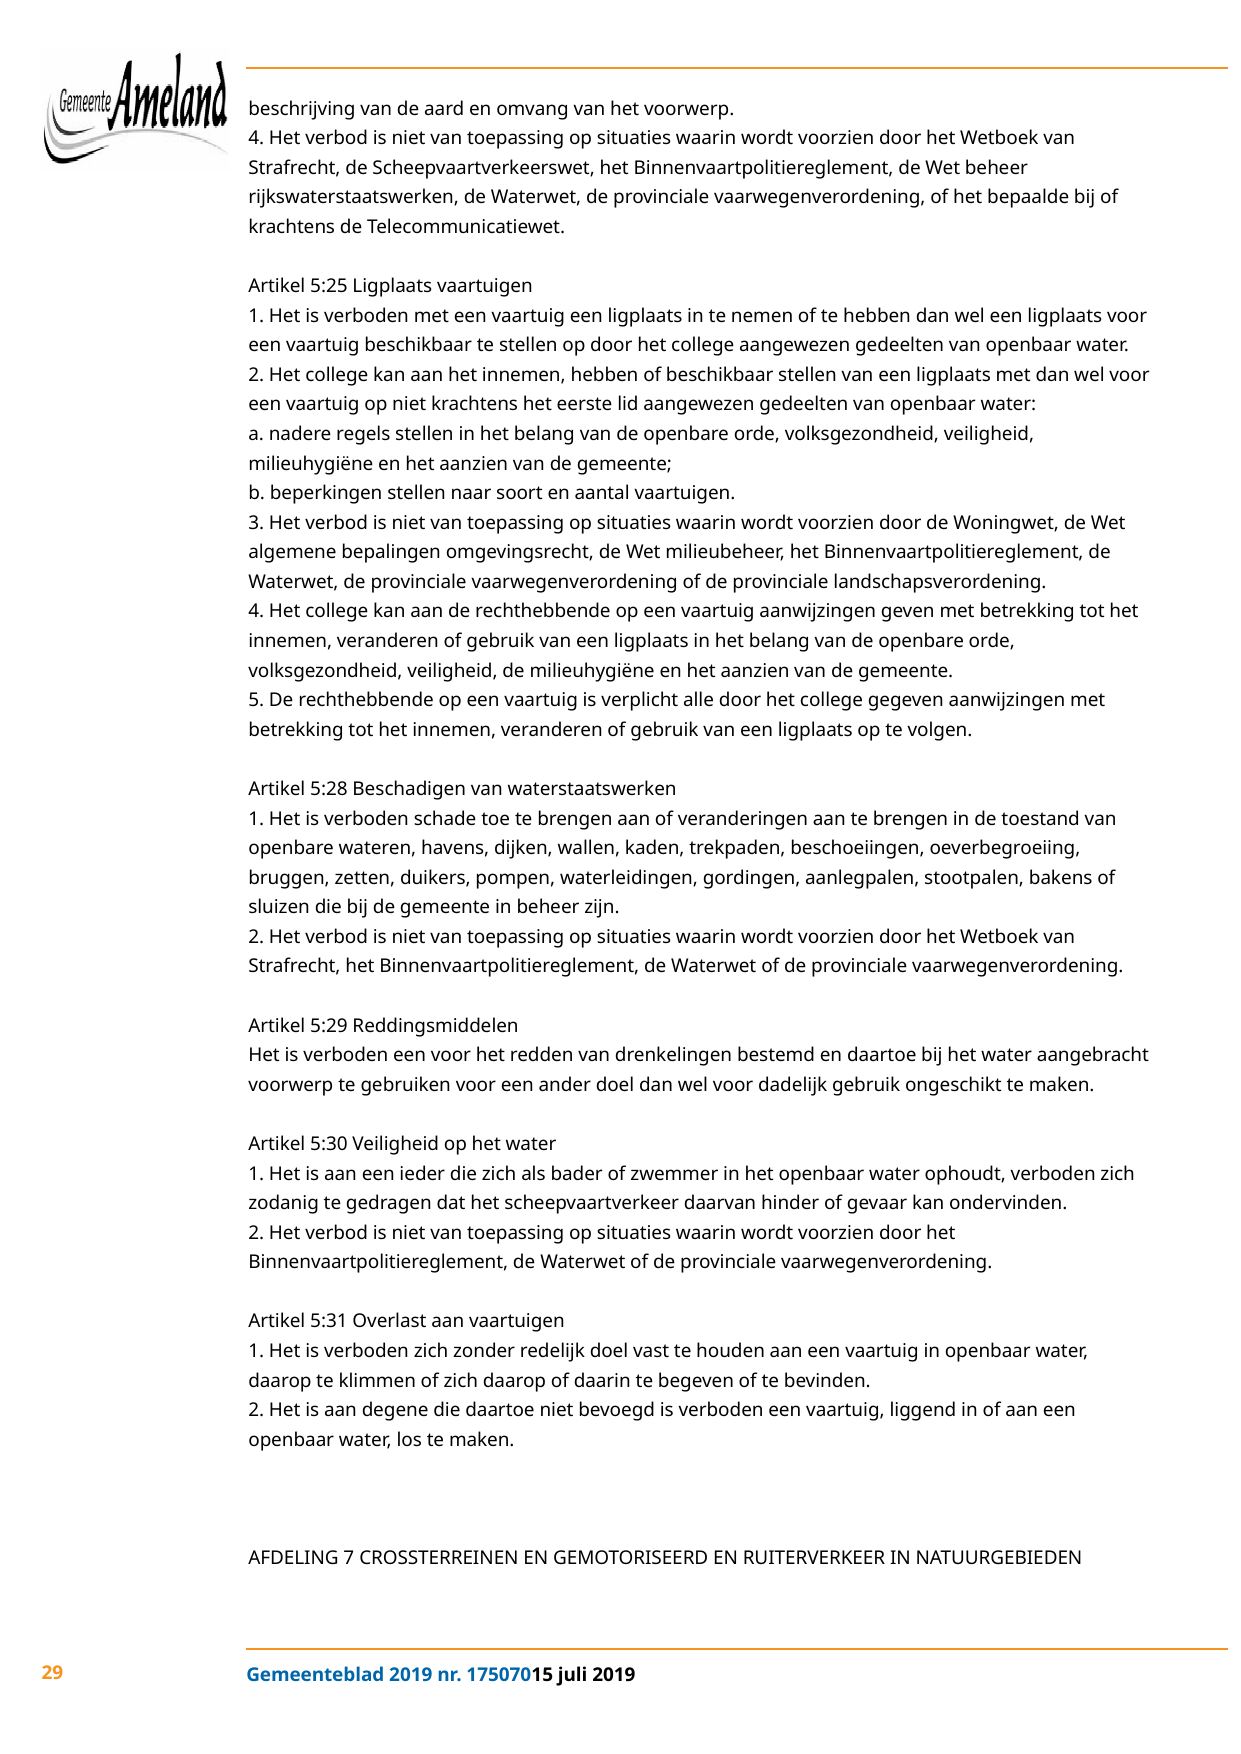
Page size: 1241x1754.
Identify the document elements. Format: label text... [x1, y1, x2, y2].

text Artikel 5:28 Beschadigen van waterstaatswerken [248, 775, 1152, 801]
text 2. Het is aan degene die daartoe niet bevoegd is verboden een vaartuig, liggend in of aan een openbaar water, los te maken. [248, 1396, 1152, 1452]
text Artikel 5:29 Reddingsmiddelen [248, 1012, 1152, 1038]
text a. nadere regels stellen in het belang van de openbare orde, volksgezondheid, veiligheid, milieuhygiëne en het aanzien van de gemeente; [248, 420, 1152, 476]
text 5. De rechthebbende op een vaartuig is verplicht alle door het college gegeven aanwijzingen met betrekking tot het innemen, veranderen of gebruik van een ligplaats op te volgen. [248, 686, 1152, 742]
text Artikel 5:25 Ligplaats vaartuigen [248, 272, 1152, 298]
text 1. Het is verboden met een vaartuig een ligplaats in te nemen of te hebben dan wel een ligplaats voor een vaartuig beschikbaar te stellen op door het college aangewezen gedeelten van openbaar water. [248, 302, 1152, 357]
text Artikel 5:30 Veiligheid op het water [248, 1130, 1152, 1156]
text 4. Het college kan aan de rechthebbende op een vaartuig aanwijzingen geven met betrekking tot het innemen, veranderen of gebruik van een ligplaats in het belang van de openbare orde, volksgezondheid, veiligheid, de milieuhygiëne en het aanzien van de gemeente. [248, 598, 1152, 683]
text 2. Het college kan aan het innemen, hebben of beschikbaar stellen van een ligplaats met dan wel voor een vaartuig op niet krachtens het eerste lid aangewezen gedeelten van openbaar water: [248, 361, 1152, 416]
text 4. Het verbod is niet van toepassing op situaties waarin wordt voorzien door het Wetboek van Strafrecht, de Scheepvaartverkeerswet, het Binnenvaartpolitiereglement, de Wet beheer rijkswaterstaatswerken, de Waterwet, de provinciale vaarwegenverordening, of het bepaalde bij of krachtens de Telecommunicatiewet. [248, 124, 1152, 239]
picture [41, 47, 231, 172]
text 1. Het is verboden zich zonder redelijk doel vast te houden aan een vaartuig in openbaar water, daarop te klimmen of zich daarop of daarin te begeven of te bevinden. [248, 1337, 1152, 1393]
text Het is verboden een voor het redden van drenkelingen bestemd en daartoe bij het water aangebracht voorwerp te gebruiken voor een ander doel dan wel voor dadelijk gebruik ongeschikt te maken. [248, 1041, 1152, 1097]
text b. beperkingen stellen naar soort en aantal vaartuigen. [248, 479, 1152, 505]
text 2. Het verbod is niet van toepassing op situaties waarin wordt voorzien door het Wetboek van Strafrecht, het Binnenvaartpolitiereglement, de Waterwet of de provinciale vaarwegenverordening. [248, 923, 1152, 978]
text 3. Het verbod is niet van toepassing op situaties waarin wordt voorzien door de Woningwet, de Wet algemene bepalingen omgevingsrecht, de Wet milieubeheer, het Binnenvaartpolitiereglement, de Waterwet, de provinciale vaarwegenverordening of de provinciale landschapsverordening. [248, 509, 1152, 594]
text 2. Het verbod is niet van toepassing op situaties waarin wordt voorzien door het Binnenvaartpolitiereglement, de Waterwet of de provinciale vaarwegenverordening. [248, 1219, 1152, 1274]
text 1. Het is aan een ieder die zich als bader of zwemmer in het openbaar water ophoudt, verboden zich zodanig te gedragen dat het scheepvaartverkeer daarvan hinder of gevaar kan ondervinden. [248, 1160, 1152, 1215]
text AFDELING 7 CROSSTERREINEN EN GEMOTORISEERD EN RUITERVERKEER IN NATUURGEBIEDEN [248, 1544, 1152, 1570]
text Artikel 5:31 Overlast aan vaartuigen [248, 1308, 1152, 1333]
text 1. Het is verboden schade toe te brengen aan of veranderingen aan te brengen in de toestand van openbare wateren, havens, dijken, wallen, kaden, trekpaden, beschoeiingen, oeverbegroeiing, bruggen, zetten, duikers, pompen, waterleidingen, gordingen, aanlegpalen, stootpalen, bakens of sluizen die bij de gemeente in beheer zijn. [248, 805, 1152, 919]
text beschrijving van de aard en omvang van het voorwerp. [248, 95, 1152, 121]
